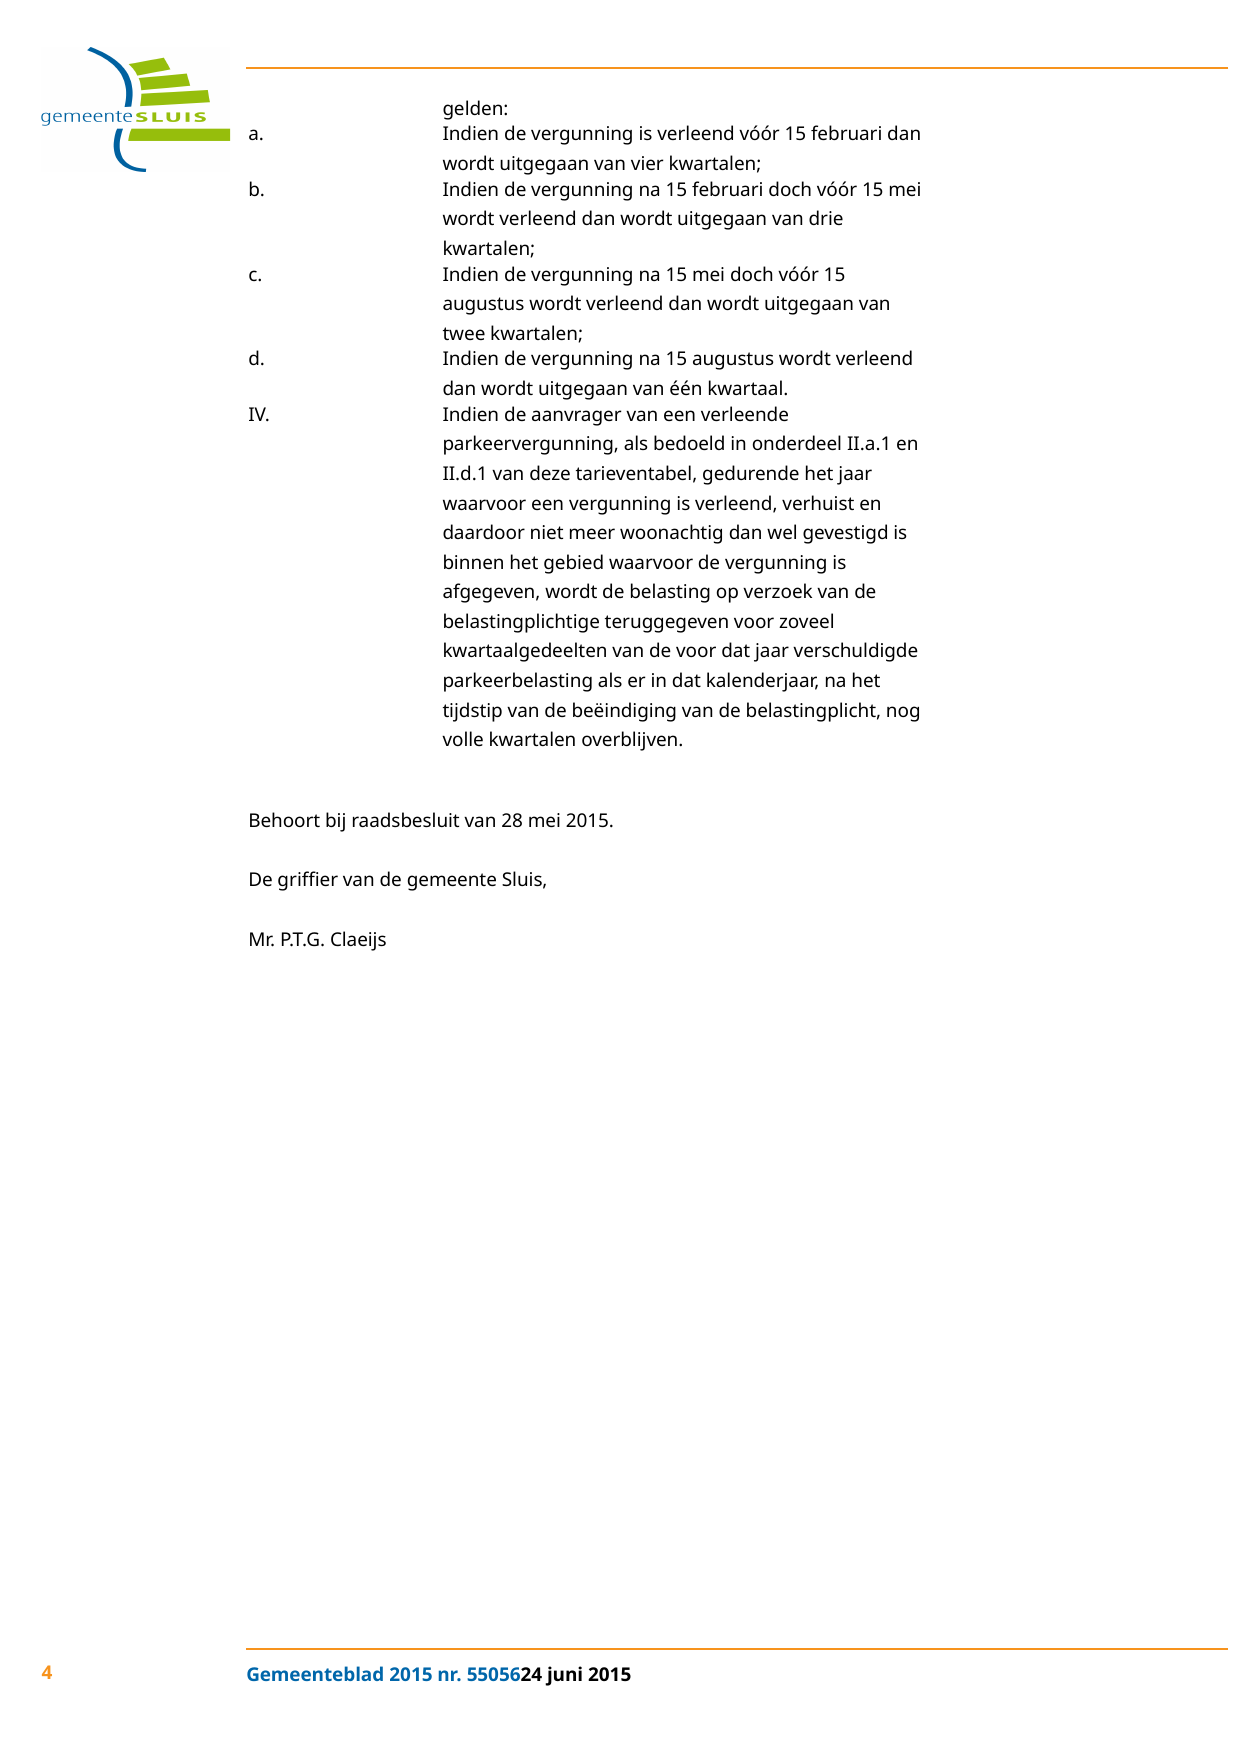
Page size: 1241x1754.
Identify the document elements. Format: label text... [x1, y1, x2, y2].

table_cell Indien de vergunning na 15 februari doch vóór 15 mei wordt verleend dan wordt uitgegaan van drie kwartalen; [442, 176, 932, 261]
table_cell c. [248, 261, 442, 346]
table_cell [932, 261, 1152, 346]
table_cell b. [248, 176, 442, 261]
table_cell Indien de vergunning na 15 mei doch vóór 15 augustus wordt verleend dan wordt uitgegaan van twee kwartalen; [442, 261, 932, 346]
table_cell [932, 346, 1152, 401]
table_cell gelden: [442, 95, 932, 121]
table_cell [248, 95, 442, 121]
table_cell IV. [248, 401, 442, 752]
picture [41, 47, 231, 172]
table_cell Indien de vergunning is verleend vóór 15 februari dan wordt uitgegaan van vier kwartalen; [442, 121, 932, 176]
text Mr. P.T.G. Claeijs [248, 926, 1152, 951]
table_cell [932, 95, 1152, 121]
table_cell d. [248, 346, 442, 401]
table_cell [932, 176, 1152, 261]
text De griffier van de gemeente Sluis, [248, 867, 1152, 892]
table_cell [932, 401, 1152, 752]
table_cell Indien de vergunning na 15 augustus wordt verleend dan wordt uitgegaan van één kwartaal. [442, 346, 932, 401]
text Behoort bij raadsbesluit van 28 mei 2015. [248, 807, 1152, 833]
table_cell [932, 121, 1152, 176]
table_cell a. [248, 121, 442, 176]
table_cell Indien de aanvrager van een verleende parkeervergunning, als bedoeld in onderdeel II.a.1 en II.d.1 van deze tarieventabel, gedurende het jaar waarvoor een vergunning is verleend, verhuist en daardoor niet meer woonachtig dan wel gevestigd is binnen het gebied waarvoor de vergunning is afgegeven, wordt de belasting op verzoek van de belastingplichtige teruggegeven voor zoveel kwartaalgedeelten van de voor dat jaar verschuldigde parkeerbelasting als er in dat kalenderjaar, na het tijdstip van de beëindiging van de belastingplicht, nog volle kwartalen overblijven. [442, 401, 932, 752]
